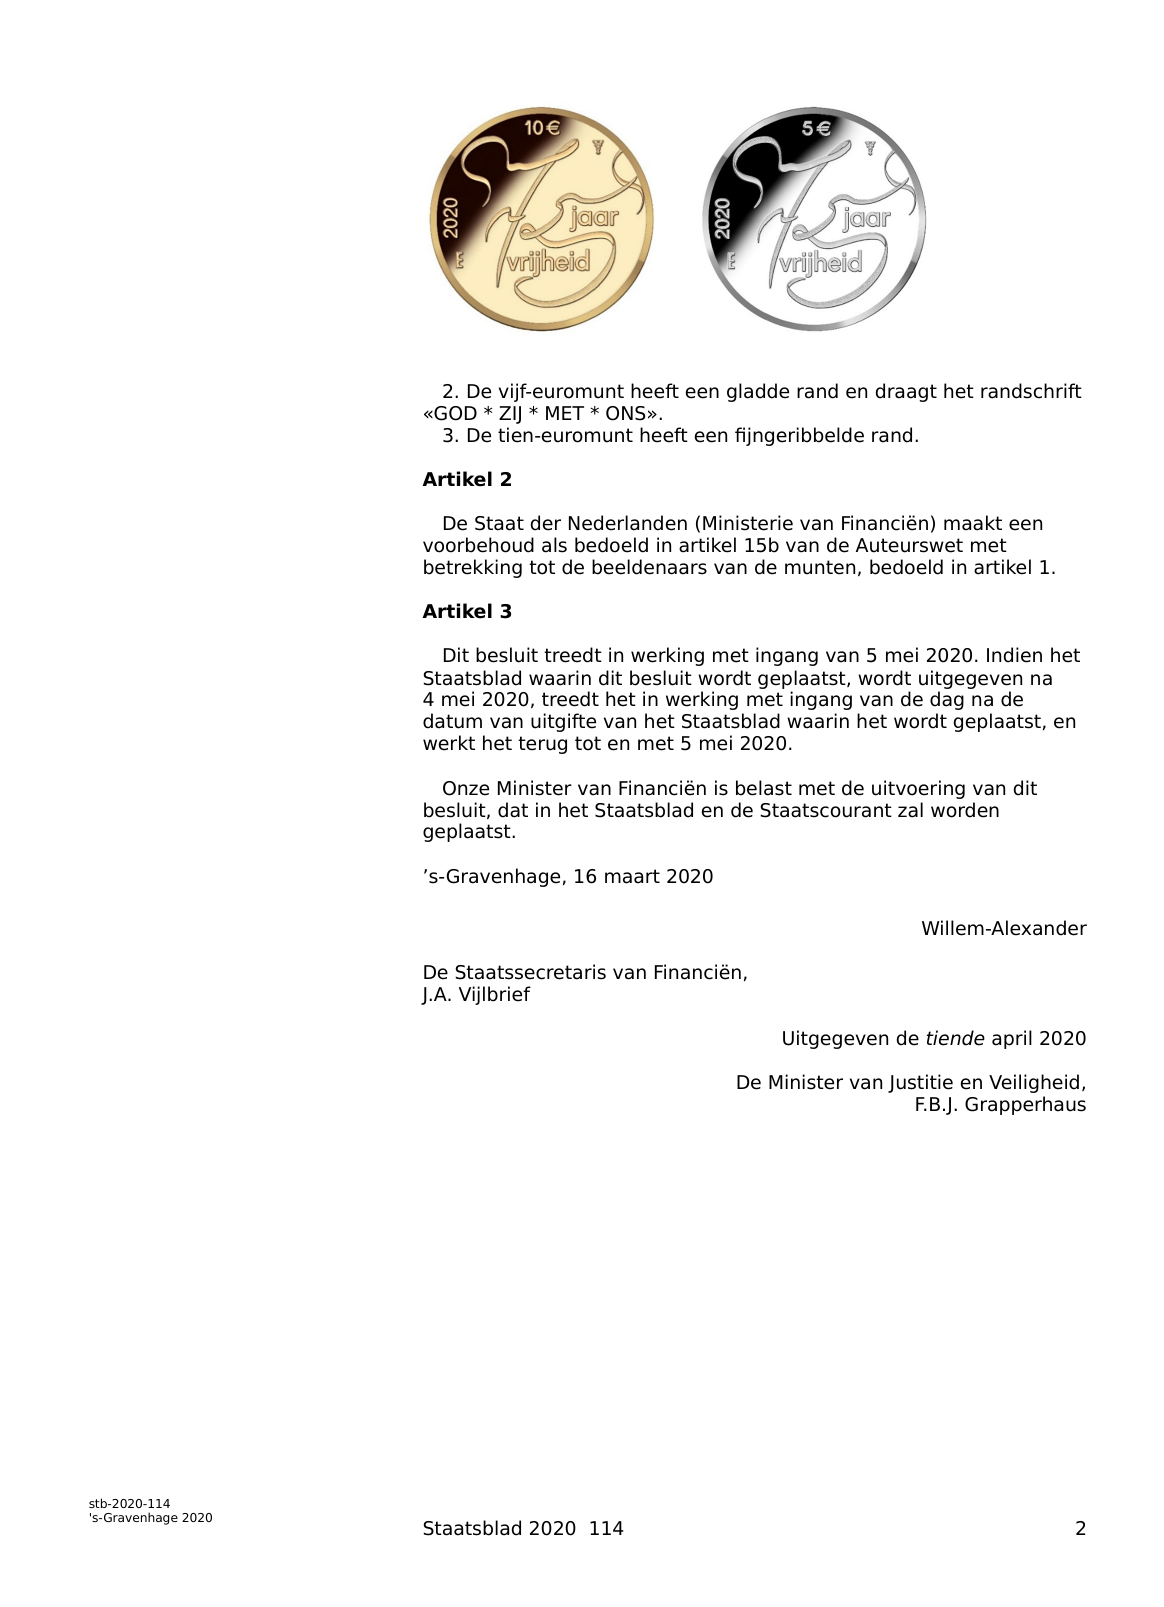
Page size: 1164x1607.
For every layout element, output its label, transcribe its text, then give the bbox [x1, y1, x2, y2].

subtitle Artikel 2 [422, 469, 1087, 491]
text 2. De vijf-euromunt heeft een gladde rand en draagt het randschrift «GOD * ZIJ * MET * ONS». [422, 381, 1087, 425]
text ’s-Gravenhage, 16 maart 2020 [422, 866, 1087, 888]
picture [422, 100, 937, 337]
text Uitgegeven de tiende april 2020 [422, 1028, 1087, 1050]
text De Staat der Nederlanden (Ministerie van Financiën) maakt een voorbehoud als bedoeld in artikel 15b van de Auteurswet met betrekking tot de beeldenaars van de munten, bedoeld in artikel 1. [422, 513, 1087, 579]
text De Minister van Justitie en Veiligheid, F.B.J. Grapperhaus [422, 1072, 1087, 1116]
text Willem-Alexander [422, 918, 1087, 939]
text Dit besluit treedt in werking met ingang van 5 mei 2020. Indien het Staatsblad waarin dit besluit wordt geplaatst, wordt uitgegeven na 4 mei 2020, treedt het in werking met ingang van de dag na de datum van uitgifte van het Staatsblad waarin het wordt geplaatst, en werkt het terug tot en met 5 mei 2020. [422, 645, 1087, 755]
text stb-2020-114 [88, 1497, 323, 1511]
text Onze Minister van Financiën is belast met de uitvoering van dit besluit, dat in het Staatsblad en de Staatscourant zal worden geplaatst. [422, 777, 1087, 843]
text 3. De tien-euromunt heeft een fijngeribbelde rand. [422, 425, 1087, 447]
text De Staatssecretaris van Financiën, J.A. Vijlbrief [422, 962, 1087, 1006]
subtitle Artikel 3 [422, 601, 1087, 623]
text 's-Gravenhage 2020 [88, 1511, 323, 1525]
